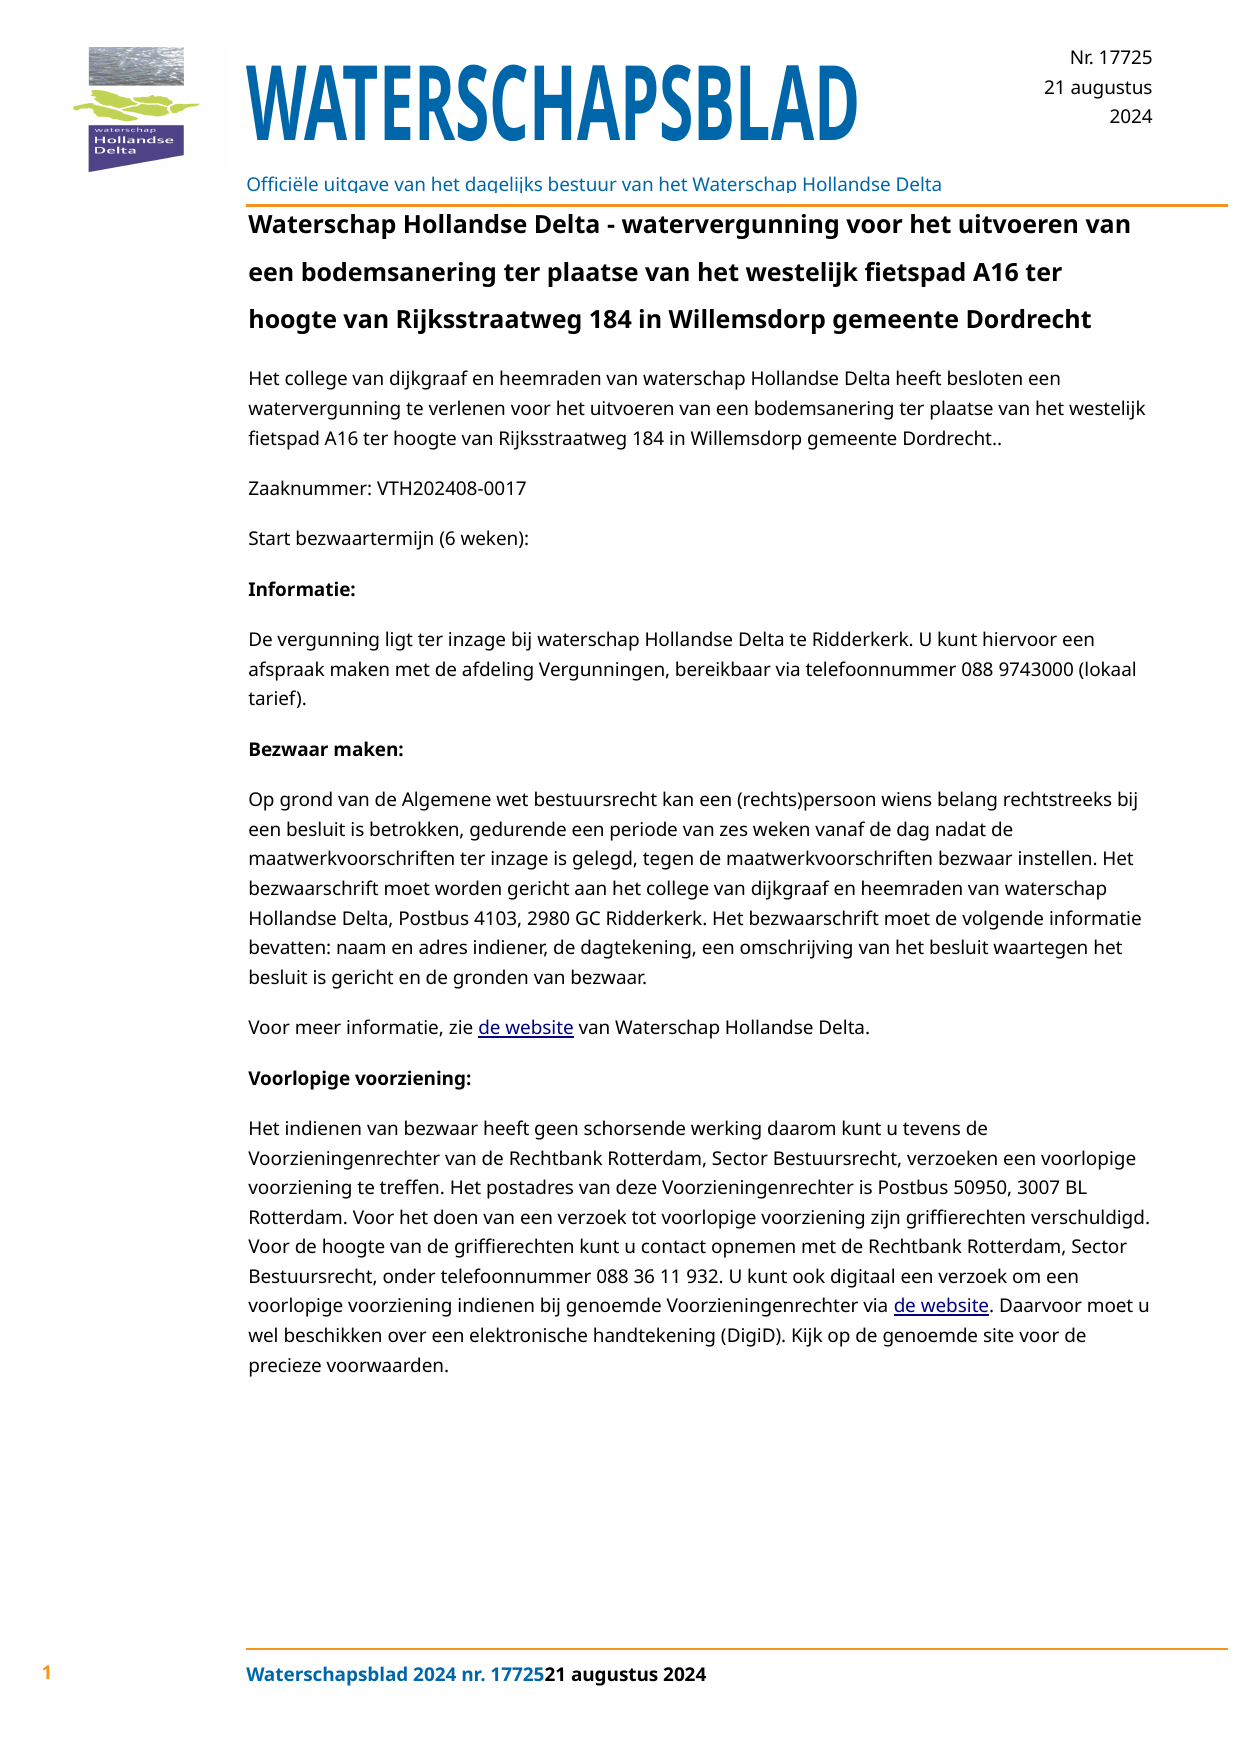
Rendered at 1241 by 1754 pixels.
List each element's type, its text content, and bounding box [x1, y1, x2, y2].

text Informatie: [248, 576, 1152, 602]
picture [41, 47, 231, 172]
text De vergunning ligt ter inzage bij waterschap Hollandse Delta te Ridderkerk. U kunt hiervoor een afspraak maken met de afdeling Vergunningen, bereikbaar via telefoonnummer 088 9743000 (lokaal tarief). [248, 626, 1152, 711]
text Voorlopige voorziening: [248, 1065, 1152, 1090]
text Het indienen van bezwaar heeft geen schorsende werking daarom kunt u tevens de Voorzieningenrechter van de Rechtbank Rotterdam, Sector Bestuursrecht, verzoeken een voorlopige voorziening te treffen. Het postadres van deze Voorzieningenrechter is Postbus 50950, 3007 BL Rotterdam. Voor het doen van een verzoek tot voorlopige voorziening zijn griffierechten verschuldigd. Voor de hoogte van de griffierechten kunt u contact opnemen met de Rechtbank Rotterdam, Sector Bestuursrecht, onder telefoonnummer 088 36 11 932. U kunt ook digitaal een verzoek om een voorlopige voorziening indienen bij genoemde Voorzieningenrechter via de website. Daarvoor moet u wel beschikken over een elektronische handtekening (DigiD). Kijk op de genoemde site voor de precieze voorwaarden. [248, 1115, 1152, 1377]
text Op grond van de Algemene wet bestuursrecht kan een (rechts)persoon wiens belang rechtstreeks bij een besluit is betrokken, gedurende een periode van zes weken vanaf de dag nadat de maatwerkvoorschriften ter inzage is gelegd, tegen de maatwerkvoorschriften bezwaar instellen. Het bezwaarschrift moet worden gericht aan het college van dijkgraaf en heemraden van waterschap Hollandse Delta, Postbus 4103, 2980 GC Ridderkerk. Het bezwaarschrift moet de volgende informatie bevatten: naam en adres indiener, de dagtekening, een omschrijving van het besluit waartegen het besluit is gericht en de gronden van bezwaar. [248, 786, 1152, 989]
text Start bezwaartermijn (6 weken): [248, 526, 1152, 551]
text Voor meer informatie, zie de website van Waterschap Hollandse Delta. [248, 1014, 1152, 1040]
text Het college van dijkgraaf en heemraden van waterschap Hollandse Delta heeft besloten een watervergunning te verlenen voor het uitvoeren van een bodemsanering ter plaatse van het westelijk fietspad A16 ter hoogte van Rijksstraatweg 184 in Willemsdorp gemeente Dordrecht.. [248, 366, 1152, 450]
text Bezwaar maken: [248, 736, 1152, 762]
text Waterschap Hollandse Delta - watervergunning voor het uitvoeren van een bodemsanering ter plaatse van het westelijk fietspad A16 ter hoogte van Rijksstraatweg 184 in Willemsdorp gemeente Dordrecht [248, 207, 1152, 336]
text Zaaknummer: VTH202408-0017 [248, 475, 1152, 501]
